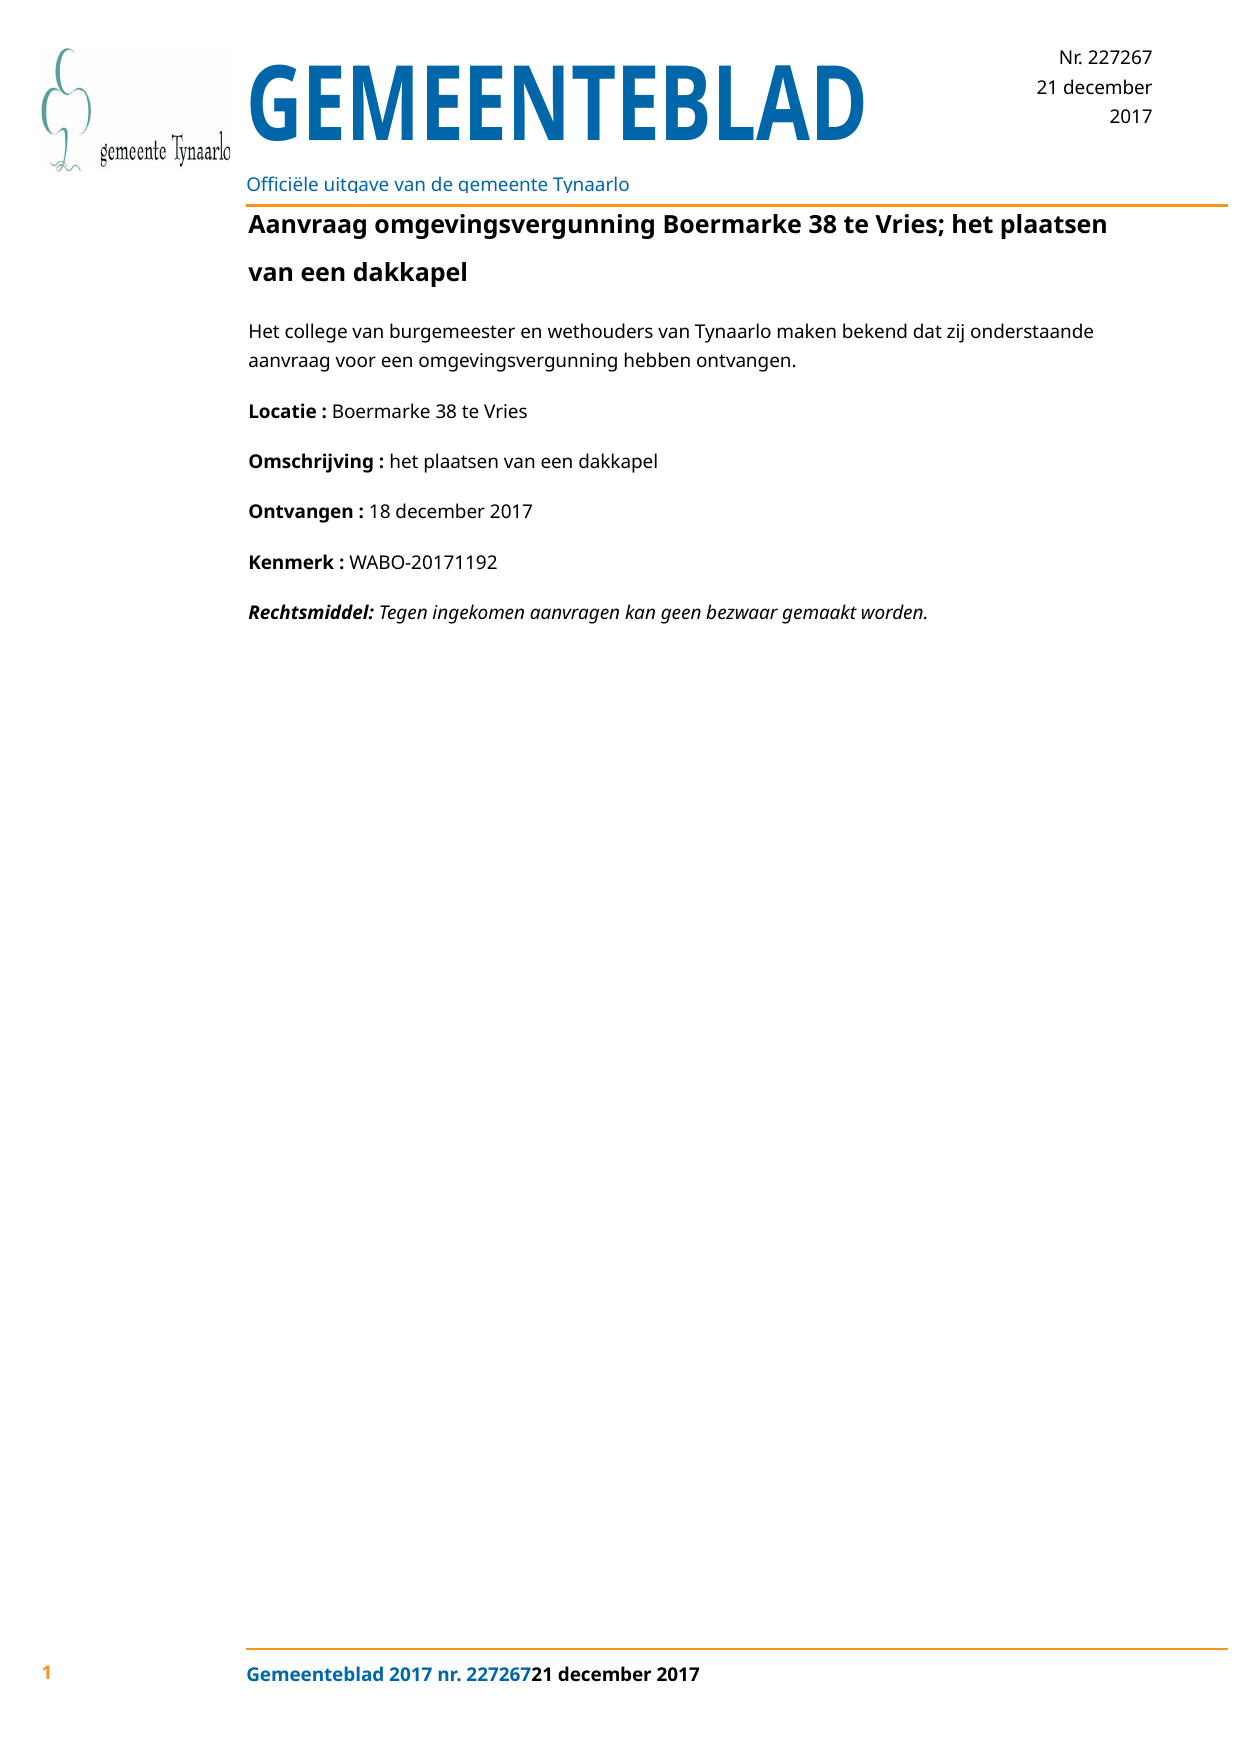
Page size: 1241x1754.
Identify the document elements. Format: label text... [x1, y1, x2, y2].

text Kenmerk : WABO-20171192 [248, 549, 1152, 575]
text Ontvangen : 18 december 2017 [248, 499, 1152, 524]
picture [41, 47, 231, 172]
text Aanvraag omgevingsvergunning Boermarke 38 te Vries; het plaatsen van een dakkapel [248, 207, 1152, 288]
text Het college van burgemeester en wethouders van Tynaarlo maken bekend dat zij onderstaande aanvraag voor een omgevingsvergunning hebben ontvangen. [248, 318, 1152, 373]
text Locatie : Boermarke 38 te Vries [248, 398, 1152, 424]
text Omschrijving : het plaatsen van een dakkapel [248, 448, 1152, 474]
text Rechtsmiddel: Tegen ingekomen aanvragen kan geen bezwaar gemaakt worden. [248, 599, 1152, 625]
